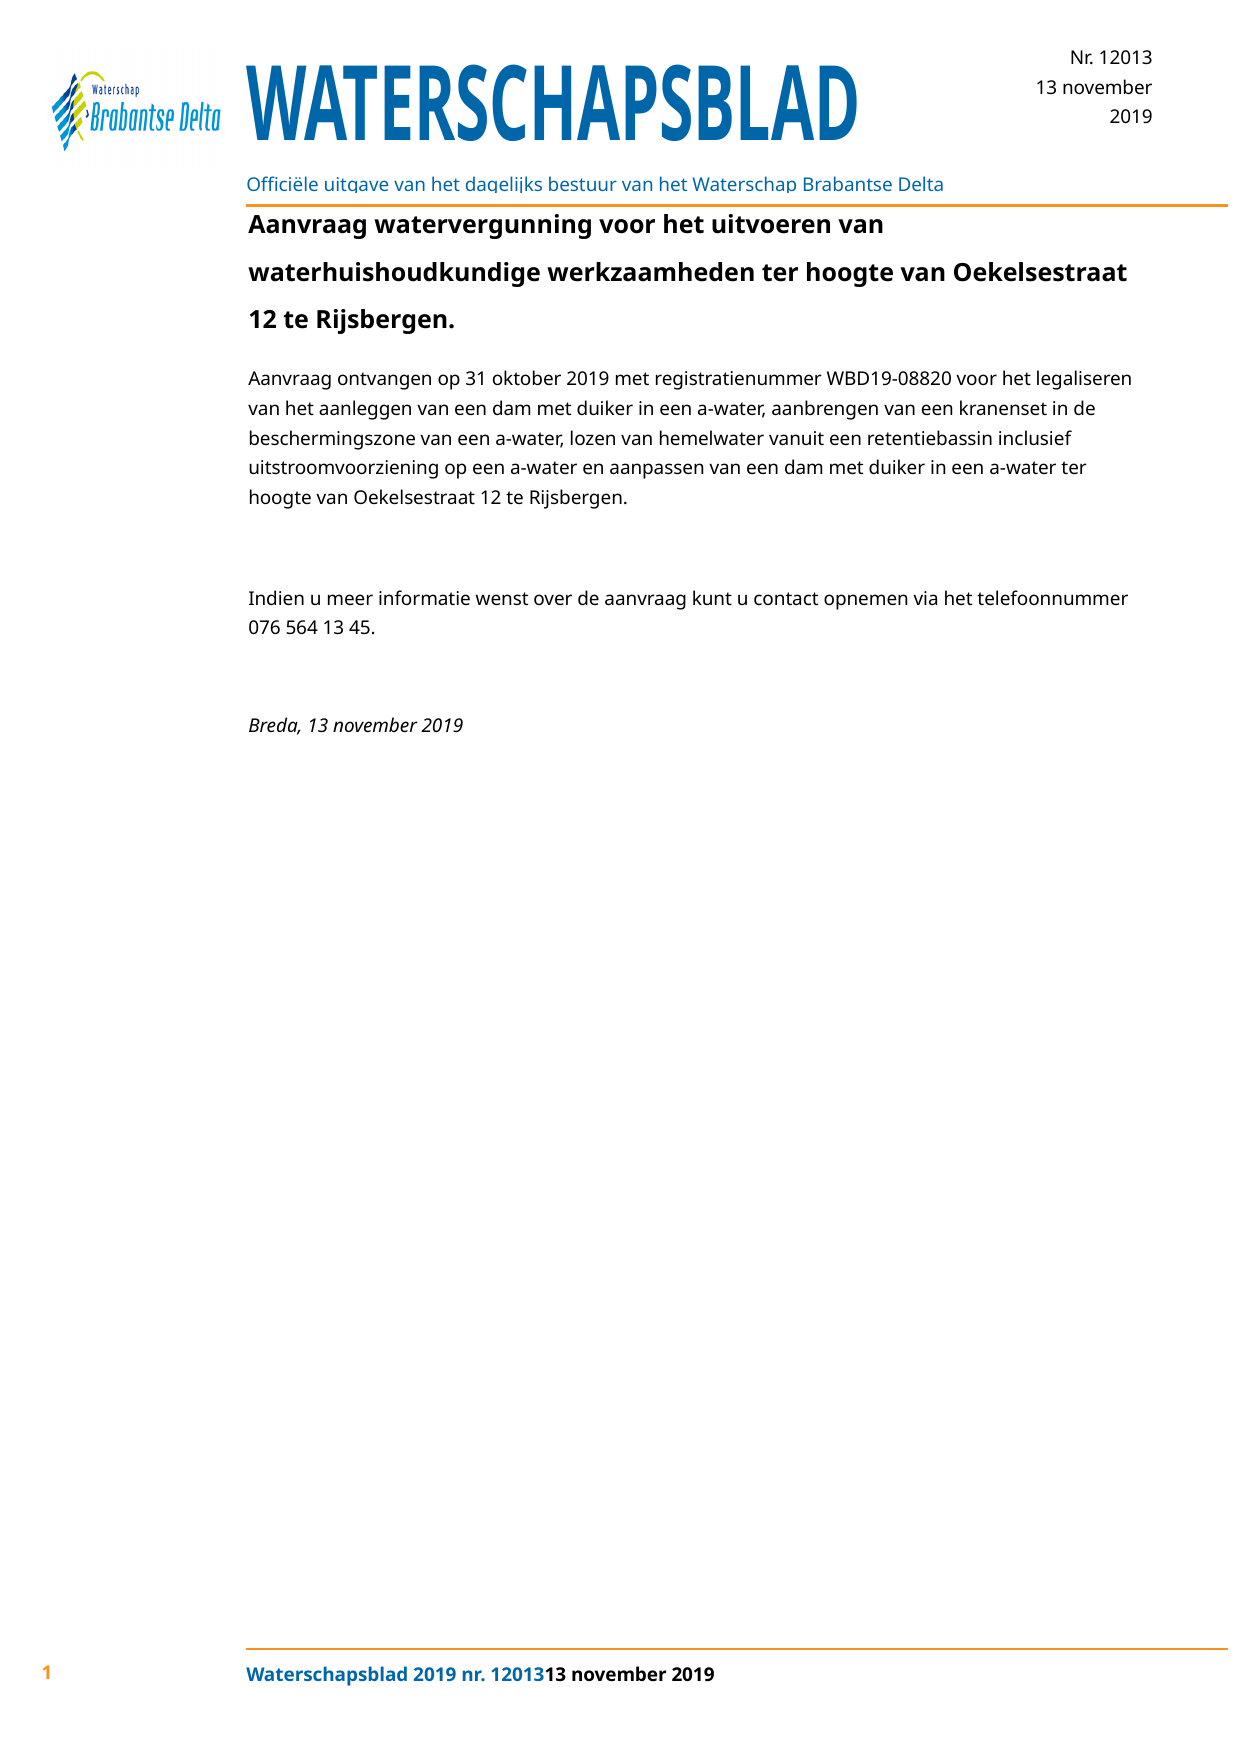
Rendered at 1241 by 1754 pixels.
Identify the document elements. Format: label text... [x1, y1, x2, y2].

picture [41, 47, 231, 172]
text Breda, 13 november 2019 [248, 712, 1152, 738]
text Indien u meer informatie wenst over de aanvraag kunt u contact opnemen via het telefoonnummer 076 564 13 45. [248, 585, 1152, 640]
text Aanvraag watervergunning voor het uitvoeren van waterhuishoudkundige werkzaamheden ter hoogte van Oekelsestraat 12 te Rijsbergen. [248, 207, 1152, 336]
text Aanvraag ontvangen op 31 oktober 2019 met registratienummer WBD19-08820 voor het legaliseren van het aanleggen van een dam met duiker in een a-water, aanbrengen van een kranenset in de beschermingszone van een a-water, lozen van hemelwater vanuit een retentiebassin inclusief uitstroomvoorziening op een a-water en aanpassen van een dam met duiker in een a-water ter hoogte van Oekelsestraat 12 te Rijsbergen. [248, 366, 1152, 509]
